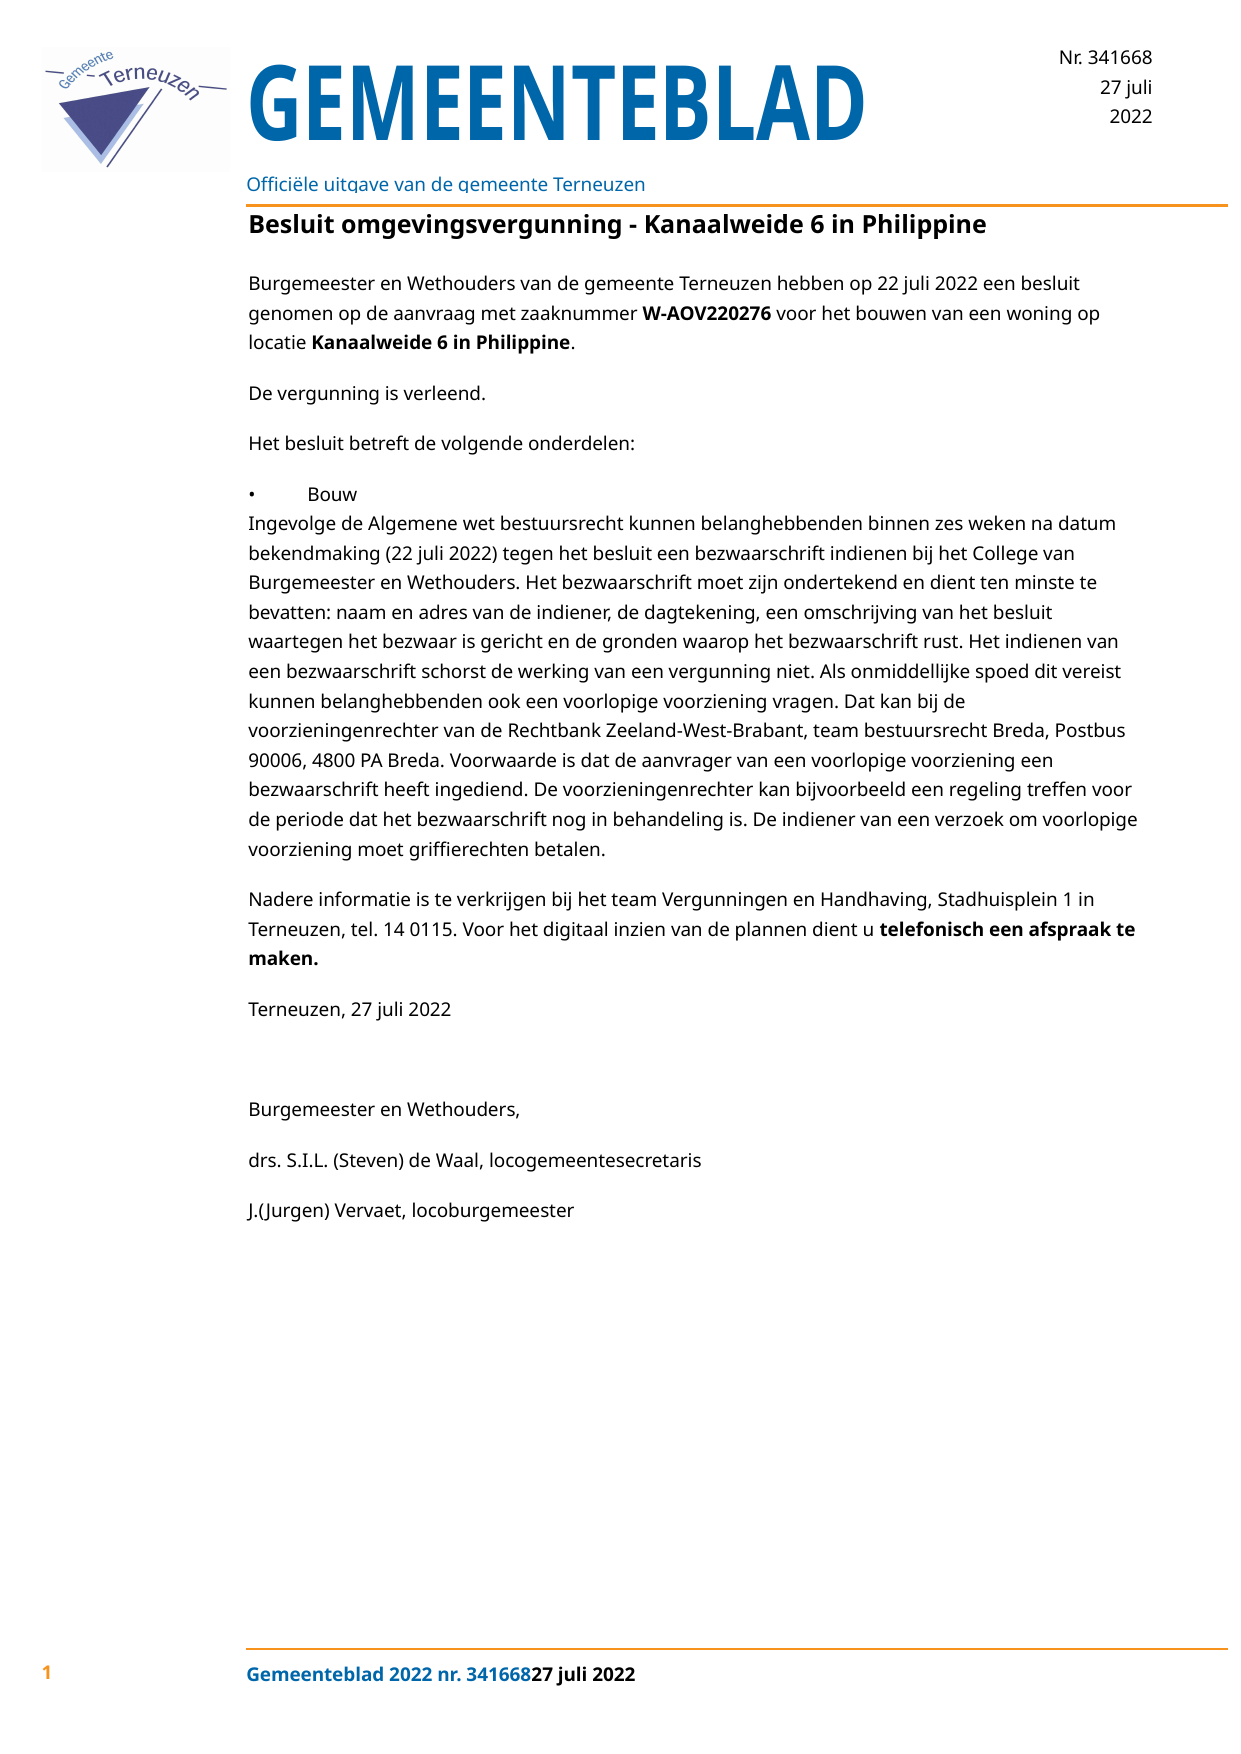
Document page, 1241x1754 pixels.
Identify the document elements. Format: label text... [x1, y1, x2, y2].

text drs. S.I.L. (Steven) de Waal, locogemeentesecretaris [248, 1147, 1152, 1173]
text Ingevolge de Algemene wet bestuursrecht kunnen belanghebbenden binnen zes weken na datum bekendmaking (22 juli 2022) tegen het besluit een bezwaarschrift indienen bij het College van Burgemeester en Wethouders. Het bezwaarschrift moet zijn ondertekend en dient ten minste te bevatten: naam en adres van de indiener, de dagtekening, een omschrijving van het besluit waartegen het bezwaar is gericht en de gronden waarop het bezwaarschrift rust. Het indienen van een bezwaarschrift schorst de werking van een vergunning niet. Als onmiddellijke spoed dit vereist kunnen belanghebbenden ook een voorlopige voorziening vragen. Dat kan bij de voorzieningenrechter van de Rechtbank Zeeland-West-Brabant, team bestuursrecht Breda, Postbus 90006, 4800 PA Breda. Voorwaarde is dat de aanvrager van een voorlopige voorziening een bezwaarschrift heeft ingediend. De voorzieningenrechter kan bijvoorbeeld een regeling treffen voor de periode dat het bezwaarschrift nog in behandeling is. De indiener van een verzoek om voorlopige voorziening moet griffierechten betalen. [248, 510, 1152, 861]
text Burgemeester en Wethouders, [248, 1097, 1152, 1122]
text J.(Jurgen) Vervaet, locoburgemeester [248, 1197, 1152, 1223]
text Burgemeester en Wethouders van de gemeente Terneuzen hebben op 22 juli 2022 een besluit genomen op de aanvraag met zaaknummer W-AOV220276 voor het bouwen van een woning op locatie Kanaalweide 6 in Philippine. [248, 270, 1152, 355]
list Bouw [248, 481, 1152, 506]
text Nadere informatie is te verkrijgen bij het team Vergunningen en Handhaving, Stadhuisplein 1 in Terneuzen, tel. 14 0115. Voor het digitaal inzien van de plannen dient u telefonisch een afspraak te maken. [248, 886, 1152, 971]
picture [41, 47, 231, 172]
text De vergunning is verleend. [248, 380, 1152, 406]
text Het besluit betreft de volgende onderdelen: [248, 430, 1152, 456]
text Besluit omgevingsvergunning - Kanaalweide 6 in Philippine [248, 207, 1152, 241]
text Terneuzen, 27 juli 2022 [248, 996, 1152, 1021]
